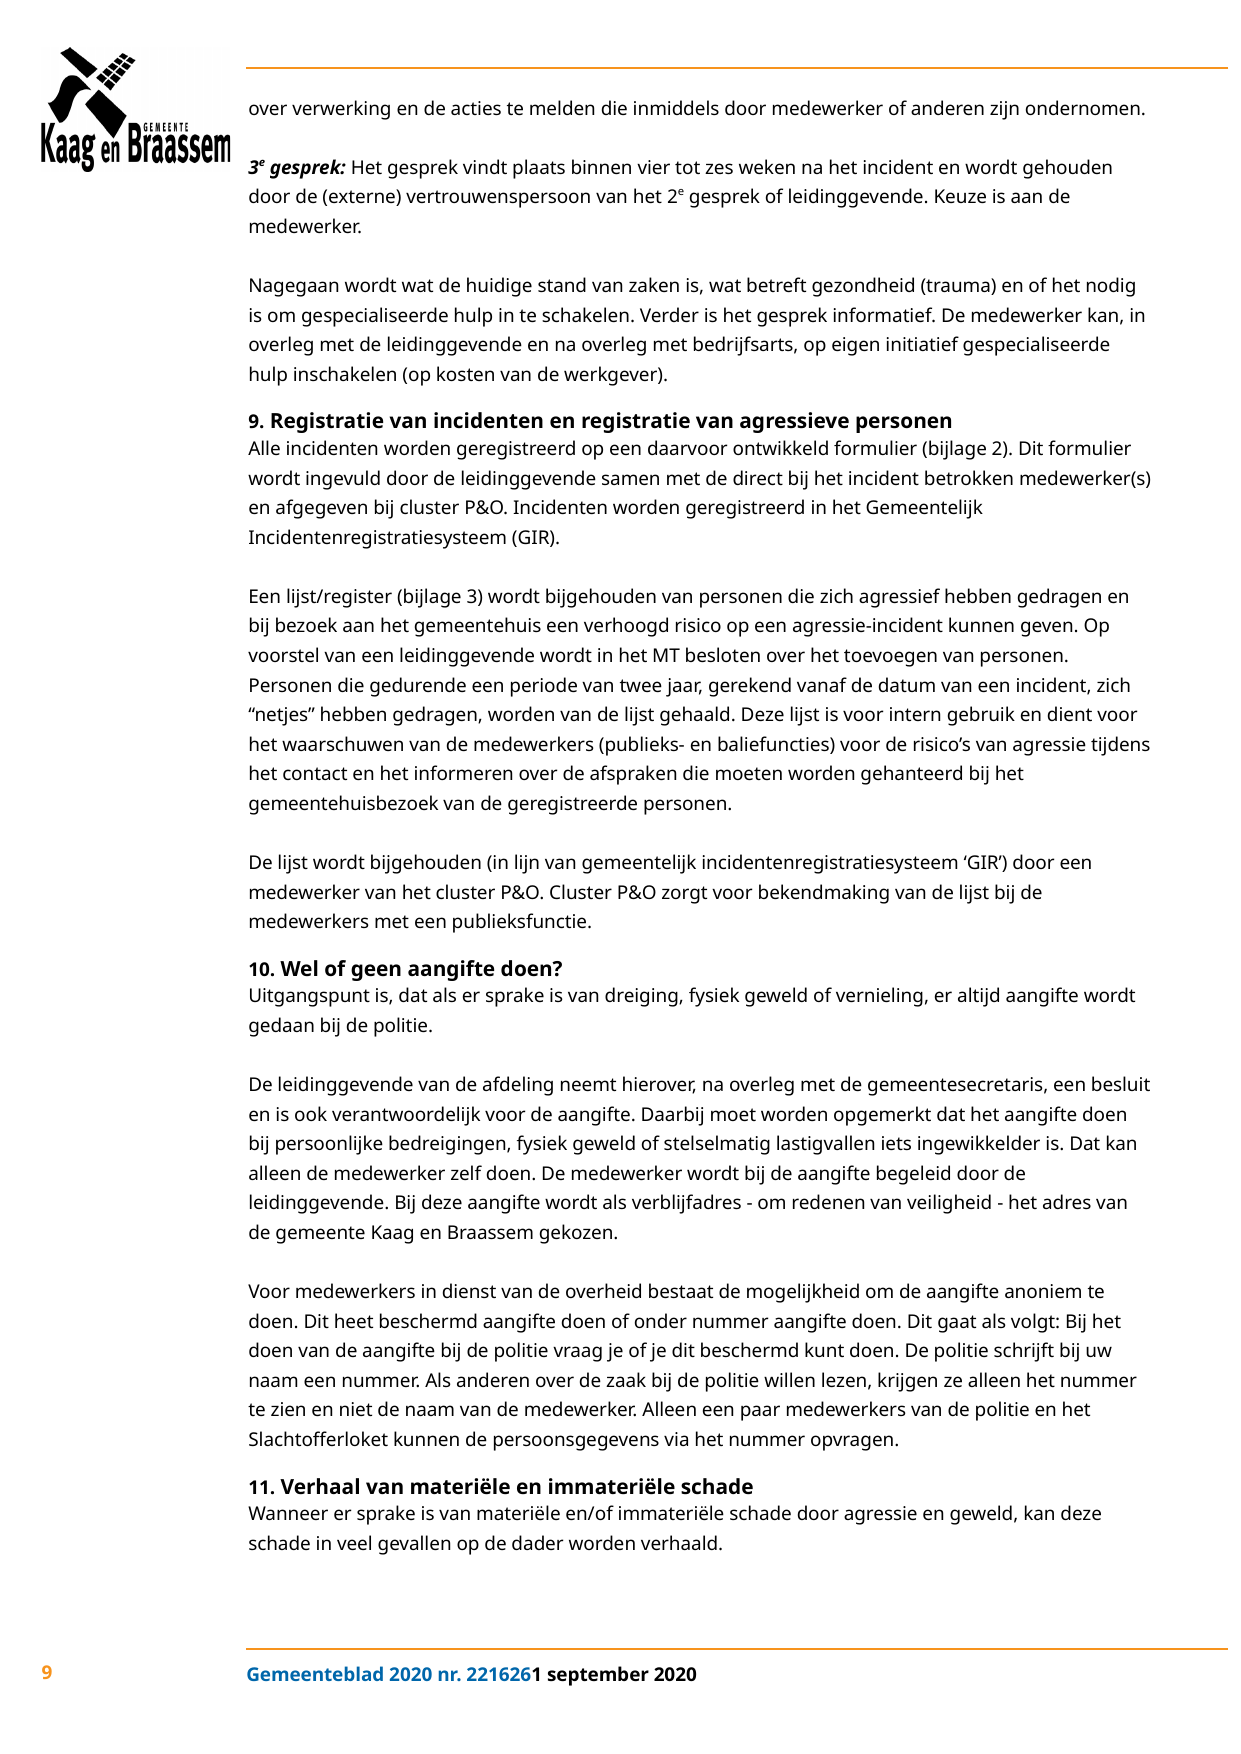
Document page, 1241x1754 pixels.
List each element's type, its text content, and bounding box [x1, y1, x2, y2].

text De leidinggevende van de afdeling neemt hierover, na overleg met de gemeentesecretaris, een besluit en is ook verantwoordelijk voor de aangifte. Daarbij moet worden opgemerkt dat het aangifte doen bij persoonlijke bedreigingen, fysiek geweld of stelselmatig lastigvallen iets ingewikkelder is. Dat kan alleen de medewerker zelf doen. De medewerker wordt bij de aangifte begeleid door de leidinggevende. Bij deze aangifte wordt als verblijfadres - om redenen van veiligheid - het adres van de gemeente Kaag en Braassem gekozen. [248, 1071, 1152, 1245]
text Voor medewerkers in dienst van de overheid bestaat de mogelijkheid om de aangifte anoniem te doen. Dit heet beschermd aangifte doen of onder nummer aangifte doen. Dit gaat als volgt: Bij het doen van de aangifte bij de politie vraag je of je dit beschermd kunt doen. De politie schrijft bij uw naam een nummer. Als anderen over de zaak bij de politie willen lezen, krijgen ze alleen het nummer te zien en niet de naam van de medewerker. Alleen een paar medewerkers van de politie en het Slachtofferloket kunnen de persoonsgegevens via het nummer opvragen. [248, 1278, 1152, 1452]
picture [41, 47, 231, 172]
text 3e gesprek: Het gesprek vindt plaats binnen vier tot zes weken na het incident en wordt gehouden door de (externe) vertrouwenspersoon van het 2e gesprek of leidinggevende. Keuze is aan de medewerker. [248, 154, 1152, 239]
text 10. Wel of geen aangifte doen? [248, 954, 1152, 982]
text over verwerking en de acties te melden die inmiddels door medewerker of anderen zijn ondernomen. [248, 95, 1152, 121]
text 9. Registratie van incidenten en registratie van agressieve personen [248, 407, 1152, 435]
text Nagegaan wordt wat de huidige stand van zaken is, wat betreft gezondheid (trauma) en of het nodig is om gespecialiseerde hulp in te schakelen. Verder is het gesprek informatief. De medewerker kan, in overleg met de leidinggevende en na overleg met bedrijfsarts, op eigen initiatief gespecialiseerde hulp inschakelen (op kosten van de werkgever). [248, 272, 1152, 387]
text Een lijst/register (bijlage 3) wordt bijgehouden van personen die zich agressief hebben gedragen en bij bezoek aan het gemeentehuis een verhoogd risico op een agressie-incident kunnen geven. Op voorstel van een leidinggevende wordt in het MT besloten over het toevoegen van personen. Personen die gedurende een periode van twee jaar, gerekend vanaf de datum van een incident, zich “netjes” hebben gedragen, worden van de lijst gehaald. Deze lijst is voor intern gebruik en dient voor het waarschuwen van de medewerkers (publieks- en baliefuncties) voor de risico’s van agressie tijdens het contact en het informeren over de afspraken die moeten worden gehanteerd bij het gemeentehuisbezoek van de geregistreerde personen. [248, 583, 1152, 816]
text Wanneer er sprake is van materiële en/of immateriële schade door agressie en geweld, kan deze schade in veel gevallen op de dader worden verhaald. [248, 1500, 1152, 1556]
text Uitgangspunt is, dat als er sprake is van dreiging, fysiek geweld of vernieling, er altijd aangifte wordt gedaan bij de politie. [248, 982, 1152, 1038]
text Alle incidenten worden geregistreerd op een daarvoor ontwikkeld formulier (bijlage 2). Dit formulier wordt ingevuld door de leidinggevende samen met de direct bij het incident betrokken medewerker(s) en afgegeven bij cluster P&O. Incidenten worden geregistreerd in het Gemeentelijk Incidentenregistratiesysteem (GIR). [248, 435, 1152, 549]
text 11. Verhaal van materiële en immateriële schade [248, 1472, 1152, 1500]
text De lijst wordt bijgehouden (in lijn van gemeentelijk incidentenregistratiesysteem ‘GIR’) door een medewerker van het cluster P&O. Cluster P&O zorgt voor bekendmaking van de lijst bij de medewerkers met een publieksfunctie. [248, 849, 1152, 934]
